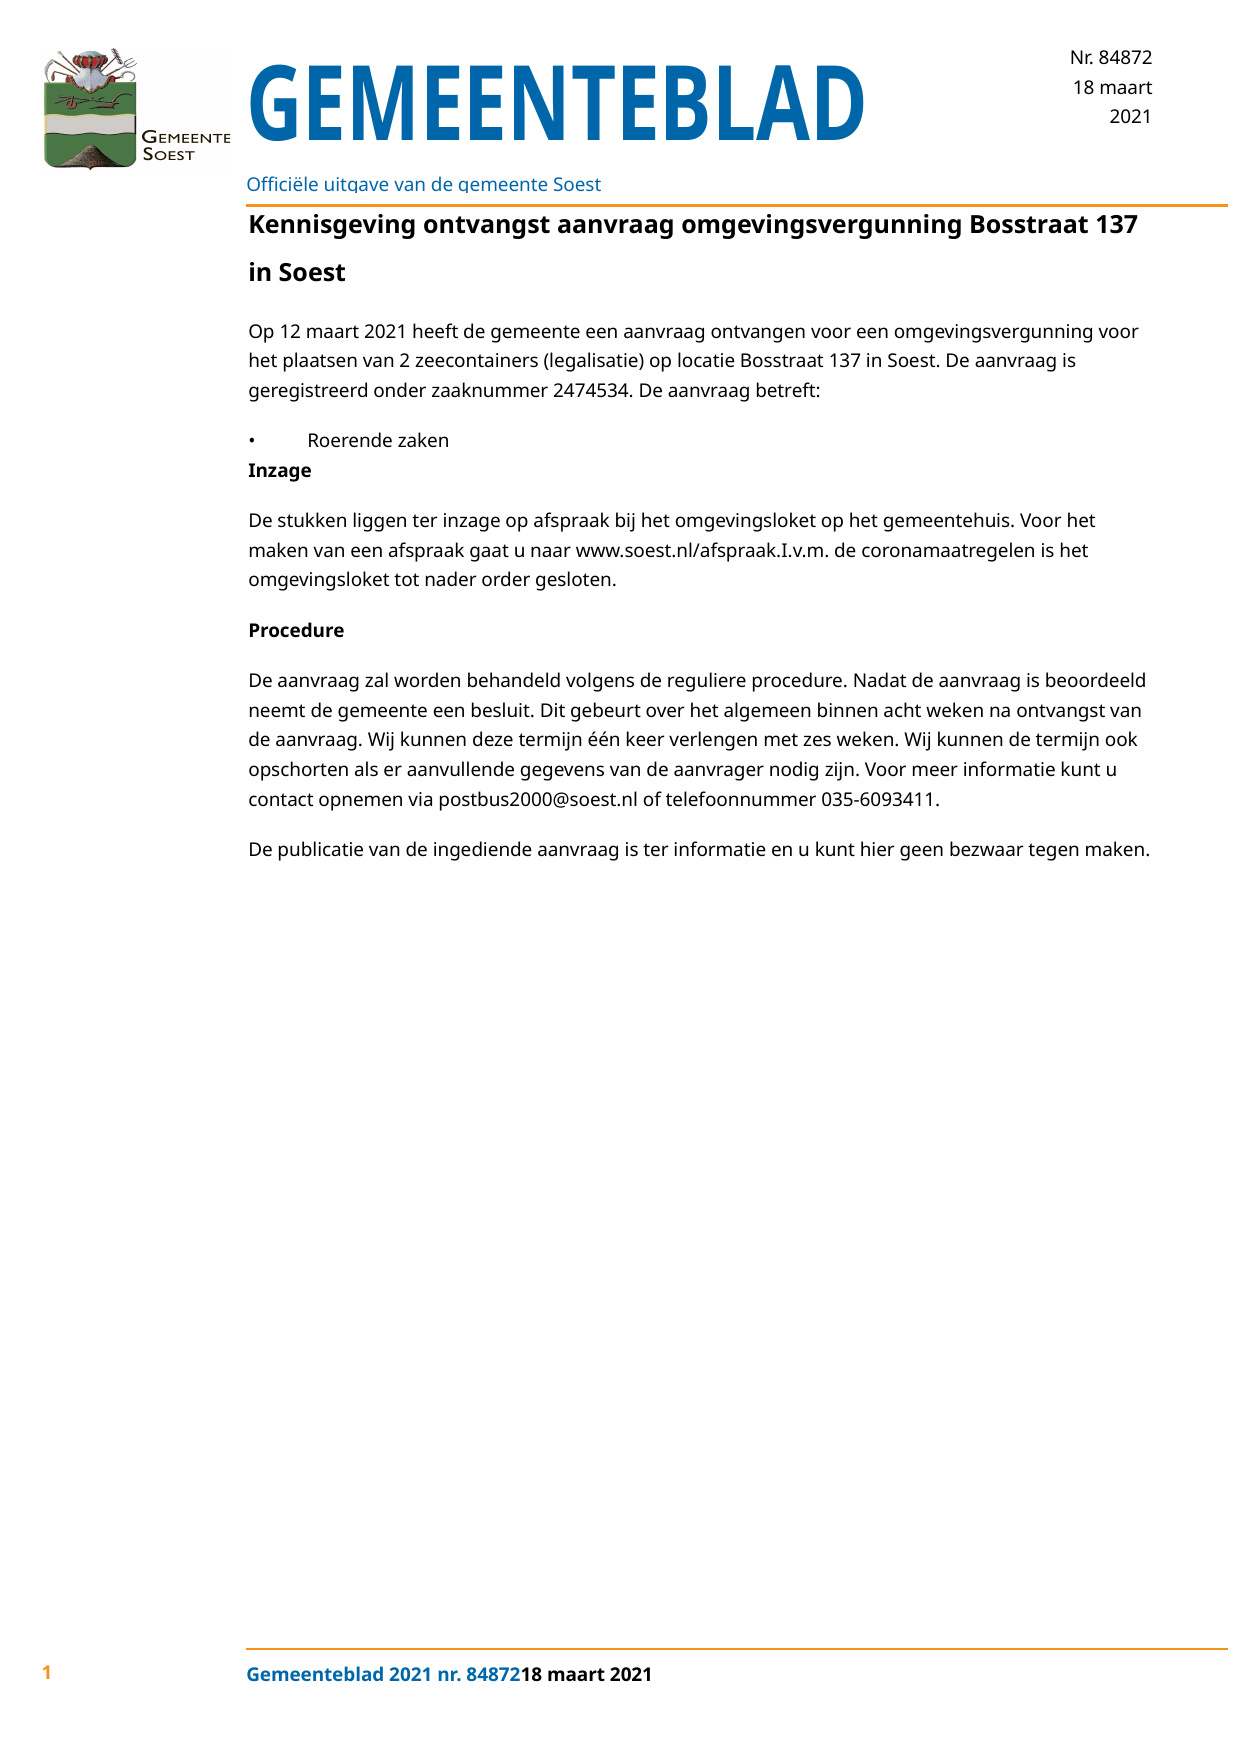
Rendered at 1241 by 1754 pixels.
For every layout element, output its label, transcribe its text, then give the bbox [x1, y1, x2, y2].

text Inzage [248, 457, 1152, 483]
text De stukken liggen ter inzage op afspraak bij het omgevingsloket op het gemeentehuis. Voor het maken van een afspraak gaat u naar www.soest.nl/afspraak.I.v.m. de coronamaatregelen is het omgevingsloket tot nader order gesloten. [248, 507, 1152, 592]
text De publicatie van de ingediende aanvraag is ter informatie en u kunt hier geen bezwaar tegen maken. [248, 836, 1152, 862]
text Kennisgeving ontvangst aanvraag omgevingsvergunning Bosstraat 137 in Soest [248, 207, 1152, 288]
list Roerende zaken [248, 427, 1152, 453]
text Procedure [248, 617, 1152, 643]
picture [41, 47, 231, 172]
text Op 12 maart 2021 heeft de gemeente een aanvraag ontvangen voor een omgevingsvergunning voor het plaatsen van 2 zeecontainers (legalisatie) op locatie Bosstraat 137 in Soest. De aanvraag is geregistreerd onder zaaknummer 2474534. De aanvraag betreft: [248, 318, 1152, 403]
text De aanvraag zal worden behandeld volgens de reguliere procedure. Nadat de aanvraag is beoordeeld neemt de gemeente een besluit. Dit gebeurt over het algemeen binnen acht weken na ontvangst van de aanvraag. Wij kunnen deze termijn één keer verlengen met zes weken. Wij kunnen de termijn ook opschorten als er aanvullende gegevens van de aanvrager nodig zijn. Voor meer informatie kunt u contact opnemen via postbus2000@soest.nl of telefoonnummer 035-6093411. [248, 667, 1152, 812]
